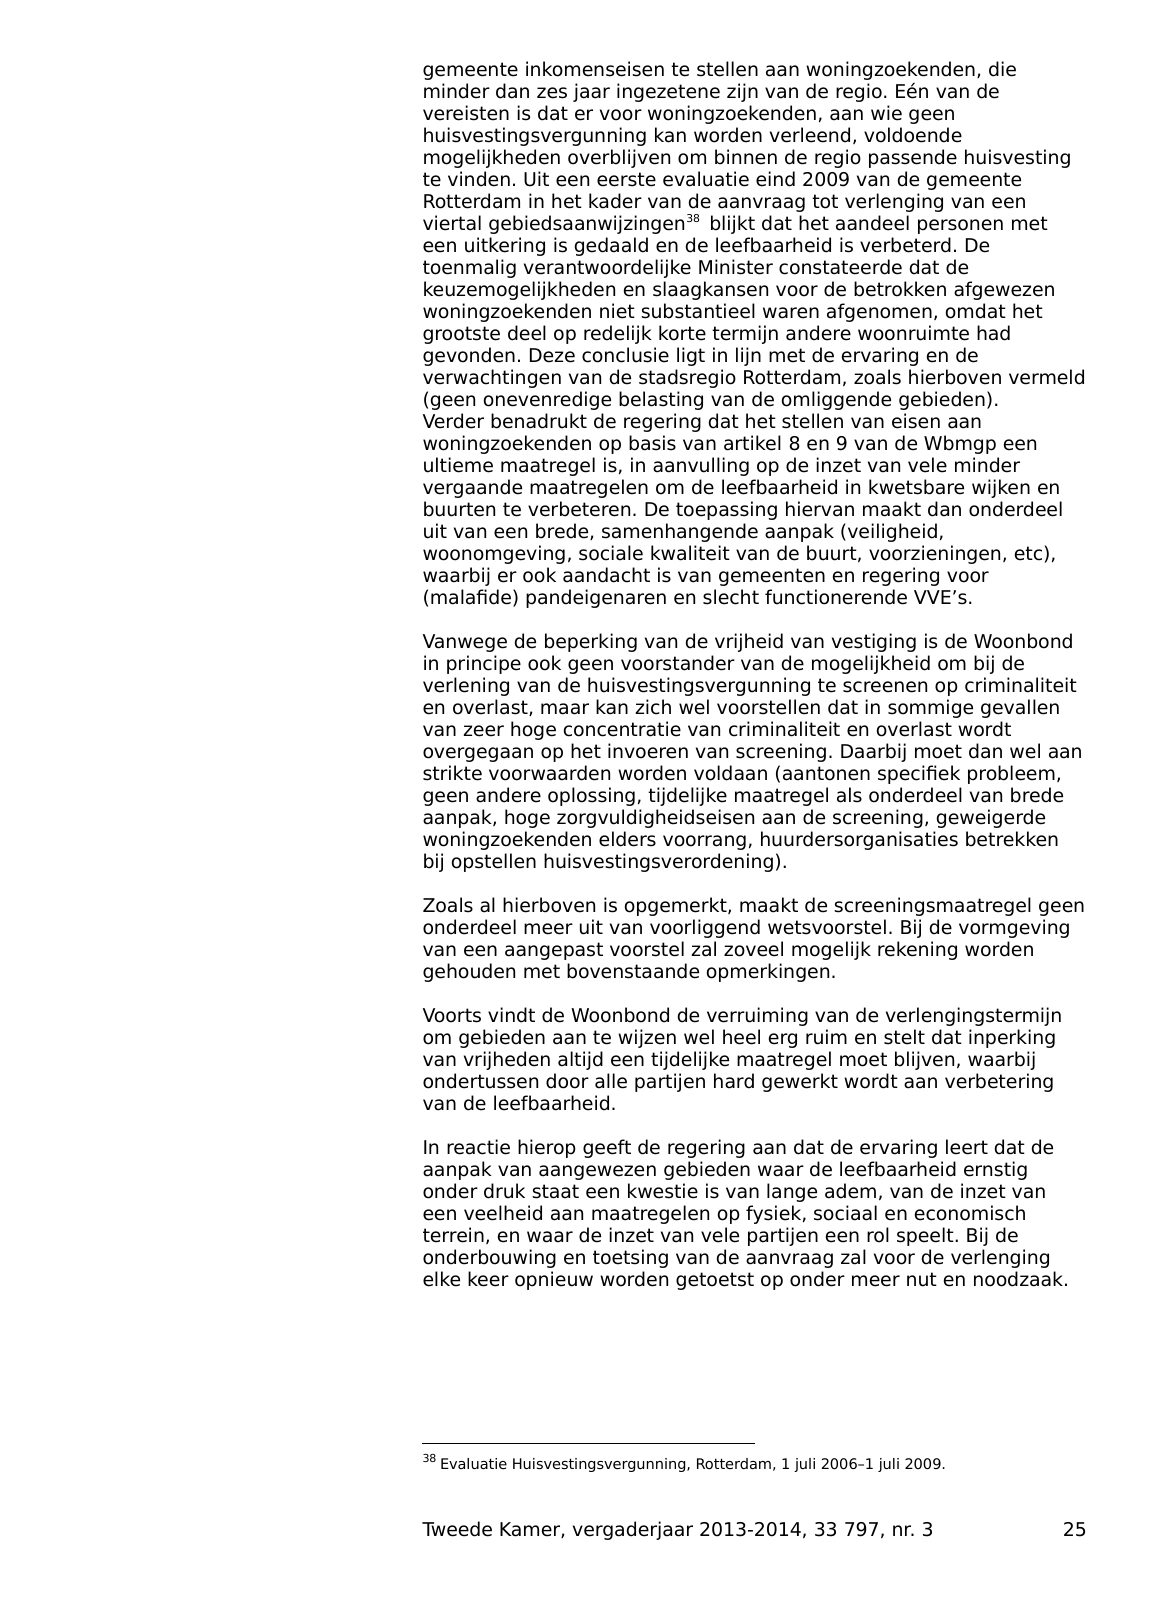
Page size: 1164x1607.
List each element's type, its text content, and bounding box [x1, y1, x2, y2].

text Zoals al hierboven is opgemerkt, maakt de screeningsmaatregel geen onderdeel meer uit van voorliggend wetsvoorstel. Bij de vormgeving van een aangepast voorstel zal zoveel mogelijk rekening worden gehouden met bovenstaande opmerkingen. [422, 895, 1087, 983]
text Voorts vindt de Woonbond de verruiming van de verlengingstermijn om gebieden aan te wijzen wel heel erg ruim en stelt dat inperking van vrijheden altijd een tijdelijke maatregel moet blijven, waarbij ondertussen door alle partijen hard gewerkt wordt aan verbetering van de leefbaarheid. [422, 1005, 1087, 1115]
text In reactie hierop geeft de regering aan dat de ervaring leert dat de aanpak van aangewezen gebieden waar de leefbaarheid ernstig onder druk staat een kwestie is van lange adem, van de inzet van een veelheid aan maatregelen op fysiek, sociaal en economisch terrein, en waar de inzet van vele partijen een rol speelt. Bij de onderbouwing en toetsing van de aanvraag zal voor de verlenging elke keer opnieuw worden getoetst op onder meer nut en noodzaak. [422, 1137, 1087, 1291]
text gemeente inkomenseisen te stellen aan woningzoekenden, die minder dan zes jaar ingezetene zijn van de regio. Eén van de vereisten is dat er voor woningzoekenden, aan wie geen huisvestingsvergunning kan worden verleend, voldoende mogelijkheden overblijven om binnen de regio passende huisvesting te vinden. Uit een eerste evaluatie eind 2009 van de gemeente Rotterdam in het kader van de aanvraag tot verlenging van een viertal gebiedsaanwijzingen blijkt dat het aandeel personen met een uitkering is gedaald en de leefbaarheid is verbeterd. De toenmalig verantwoordelijke Minister constateerde dat de keuzemogelijkheden en slaagkansen voor de betrokken afgewezen woningzoekenden niet substantieel waren afgenomen, omdat het grootste deel op redelijk korte termijn andere woonruimte had gevonden. Deze conclusie ligt in lijn met de ervaring en de verwachtingen van de stadsregio Rotterdam, zoals hierboven vermeld (geen onevenredige belasting van de omliggende gebieden). [422, 59, 1087, 411]
text Verder benadrukt de regering dat het stellen van eisen aan woningzoekenden op basis van artikel 8 en 9 van de Wbmgp een ultieme maatregel is, in aanvulling op de inzet van vele minder vergaande maatregelen om de leefbaarheid in kwetsbare wijken en buurten te verbeteren. De toepassing hiervan maakt dan onderdeel uit van een brede, samenhangende aanpak (veiligheid, woonomgeving, sociale kwaliteit van de buurt, voorzieningen, etc), waarbij er ook aandacht is van gemeenten en regering voor (malafide) pandeigenaren en slecht functionerende VVE’s. [422, 411, 1087, 608]
text Evaluatie Huisvestingsvergunning, Rotterdam, 1 juli 2006–1 juli 2009. [422, 1452, 1087, 1474]
text Vanwege de beperking van de vrijheid van vestiging is de Woonbond in principe ook geen voorstander van de mogelijkheid om bij de verlening van de huisvestingsvergunning te screenen op criminaliteit en overlast, maar kan zich wel voorstellen dat in sommige gevallen van zeer hoge concentratie van criminaliteit en overlast wordt overgegaan op het invoeren van screening. Daarbij moet dan wel aan strikte voorwaarden worden voldaan (aantonen specifiek probleem, geen andere oplossing, tijdelijke maatregel als onderdeel van brede aanpak, hoge zorgvuldigheidseisen aan de screening, geweigerde woningzoekenden elders voorrang, huurdersorganisaties betrekken bij opstellen huisvestingsverordening). [422, 631, 1087, 872]
